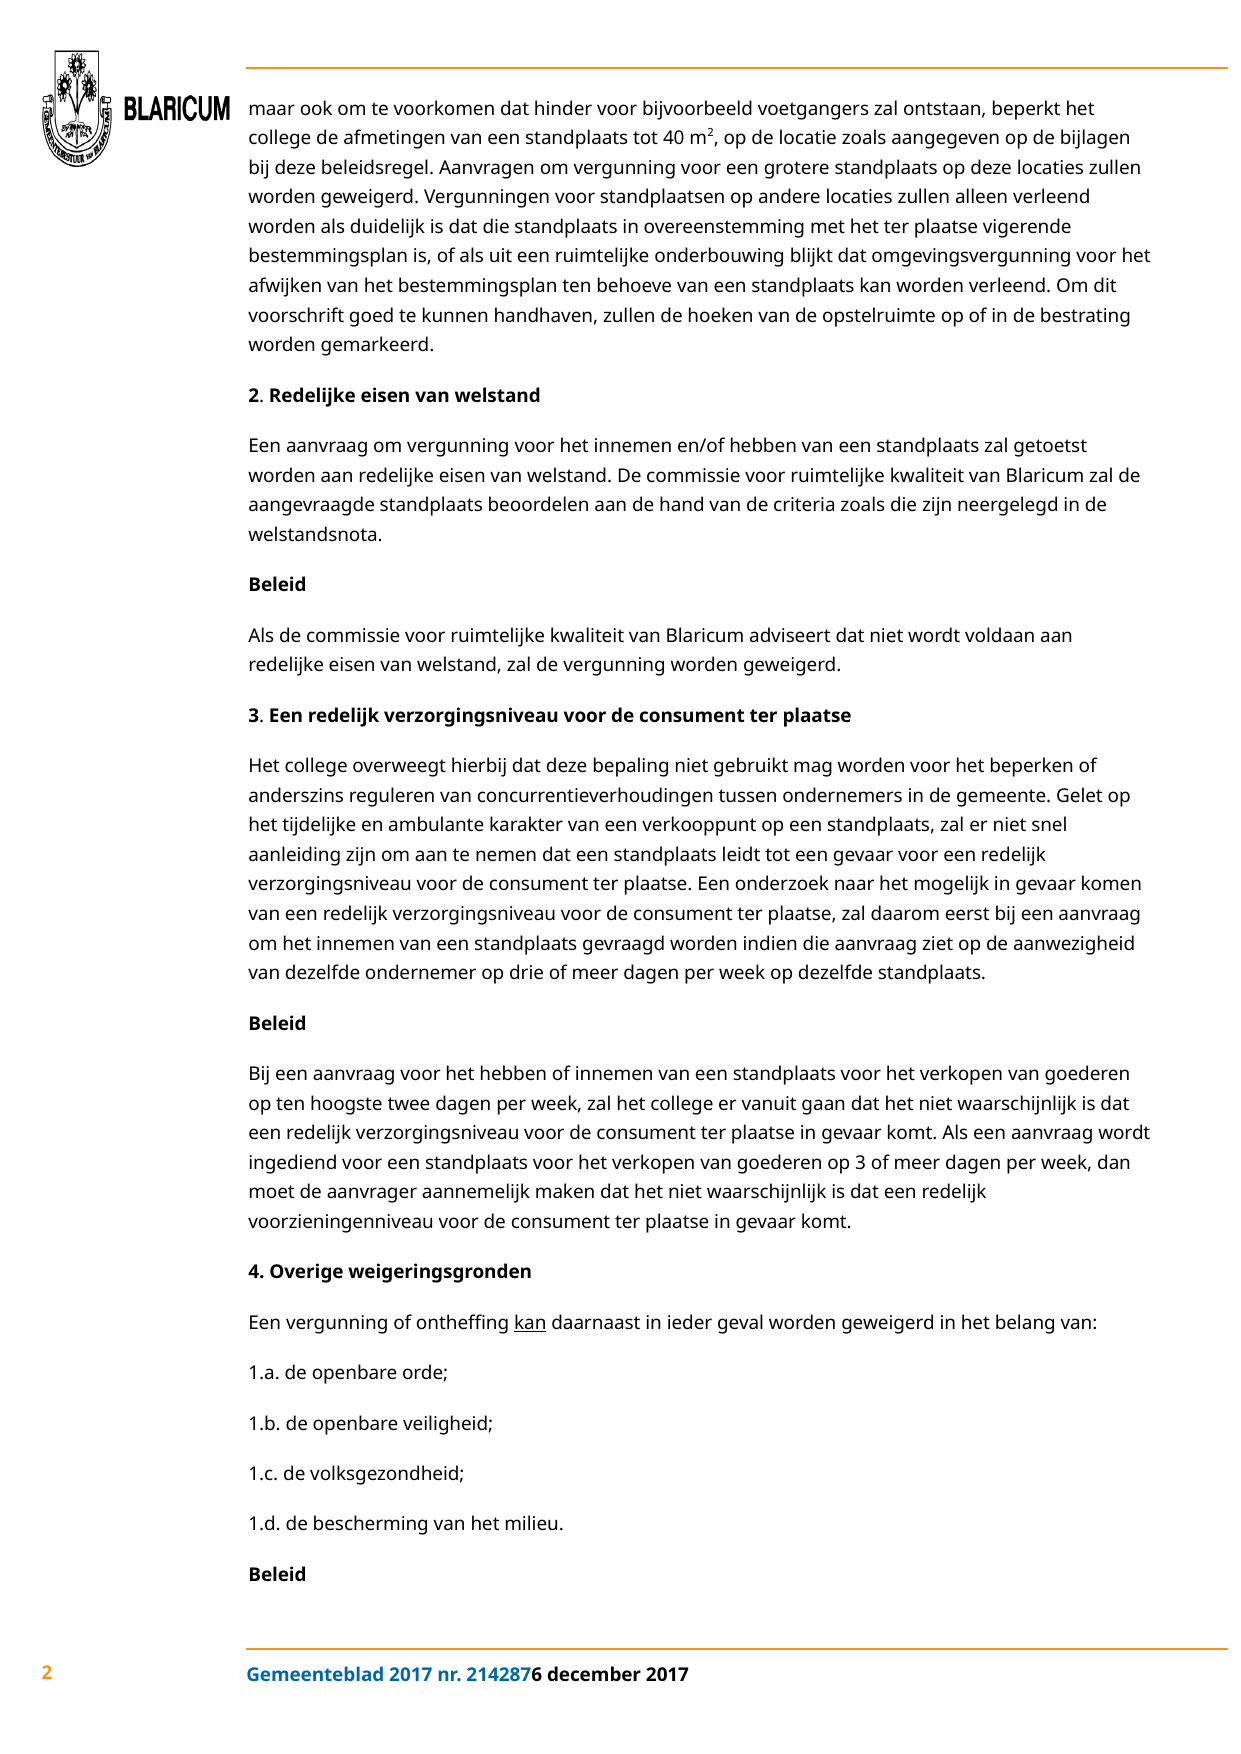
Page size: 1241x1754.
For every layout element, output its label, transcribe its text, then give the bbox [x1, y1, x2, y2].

text Een vergunning of ontheffing kan daarnaast in ieder geval worden geweigerd in het belang van: [248, 1309, 1152, 1335]
text Beleid [248, 1010, 1152, 1036]
text 1.a. de openbare orde; [248, 1359, 1152, 1385]
text Beleid [248, 1561, 1152, 1587]
text 4. Overige weigeringsgronden [248, 1258, 1152, 1284]
text 1.b. de openbare veiligheid; [248, 1410, 1152, 1436]
text Beleid [248, 571, 1152, 597]
text 3. Een redelijk verzorgingsniveau voor de consument ter plaatse [248, 702, 1152, 728]
text 1.c. de volksgezondheid; [248, 1460, 1152, 1486]
text 2. Redelijke eisen van welstand [248, 382, 1152, 408]
text Een aanvraag om vergunning voor het innemen en/of hebben van een standplaats zal getoetst worden aan redelijke eisen van welstand. De commissie voor ruimtelijke kwaliteit van Blaricum zal de aangevraagde standplaats beoordelen aan de hand van de criteria zoals die zijn neergelegd in de welstandsnota. [248, 432, 1152, 547]
text Als de commissie voor ruimtelijke kwaliteit van Blaricum adviseert dat niet wordt voldaan aan redelijke eisen van welstand, zal de vergunning worden geweigerd. [248, 622, 1152, 677]
text Het college overweegt hierbij dat deze bepaling niet gebruikt mag worden voor het beperken of anderszins reguleren van concurrentieverhoudingen tussen ondernemers in de gemeente. Gelet op het tijdelijke en ambulante karakter van een verkooppunt op een standplaats, zal er niet snel aanleiding zijn om aan te nemen dat een standplaats leidt tot een gevaar voor een redelijk verzorgingsniveau voor de consument ter plaatse. Een onderzoek naar het mogelijk in gevaar komen van een redelijk verzorgingsniveau voor de consument ter plaatse, zal daarom eerst bij een aanvraag om het innemen van een standplaats gevraagd worden indien die aanvraag ziet op de aanwezigheid van dezelfde ondernemer op drie of meer dagen per week op dezelfde standplaats. [248, 752, 1152, 985]
text Bij een aanvraag voor het hebben of innemen van een standplaats voor het verkopen van goederen op ten hoogste twee dagen per week, zal het college er vanuit gaan dat het niet waarschijnlijk is dat een redelijk verzorgingsniveau voor de consument ter plaatse in gevaar komt. Als een aanvraag wordt ingediend voor een standplaats voor het verkopen van goederen op 3 of meer dagen per week, dan moet de aanvrager aannemelijk maken dat het niet waarschijnlijk is dat een redelijk voorzieningenniveau voor de consument ter plaatse in gevaar komt. [248, 1060, 1152, 1234]
text 1.d. de bescherming van het milieu. [248, 1511, 1152, 1536]
picture [41, 47, 231, 172]
text maar ook om te voorkomen dat hinder voor bijvoorbeeld voetgangers zal ontstaan, beperkt het college de afmetingen van een standplaats tot 40 m2, op de locatie zoals aangegeven op de bijlagen bij deze beleidsregel. Aanvragen om vergunning voor een grotere standplaats op deze locaties zullen worden geweigerd. Vergunningen voor standplaatsen op andere locaties zullen alleen verleend worden als duidelijk is dat die standplaats in overeenstemming met het ter plaatse vigerende bestemmingsplan is, of als uit een ruimtelijke onderbouwing blijkt dat omgevingsvergunning voor het afwijken van het bestemmingsplan ten behoeve van een standplaats kan worden verleend. Om dit voorschrift goed te kunnen handhaven, zullen de hoeken van de opstelruimte op of in de bestrating worden gemarkeerd. [248, 95, 1152, 357]
